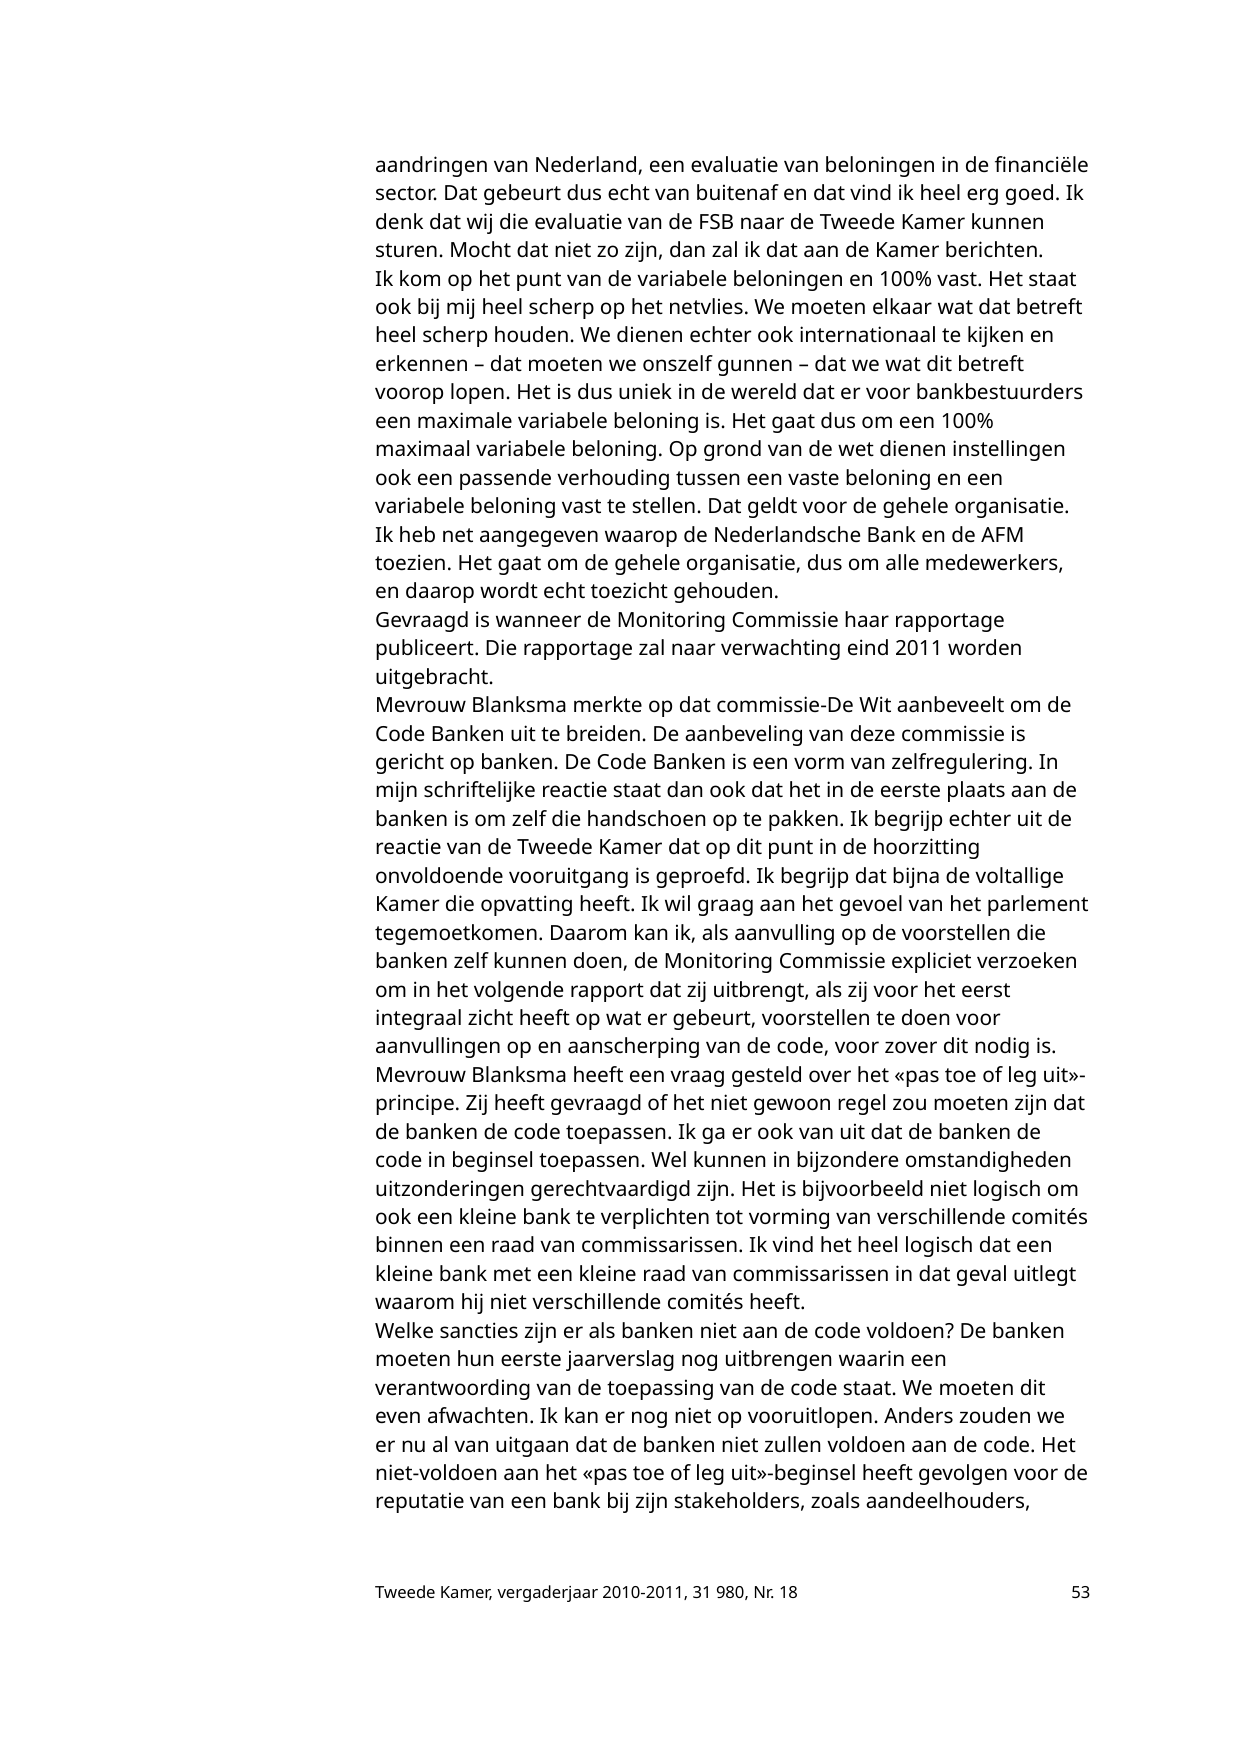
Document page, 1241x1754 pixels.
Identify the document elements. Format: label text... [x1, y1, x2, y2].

text Mevrouw Blanksma merkte op dat commissie-De Wit aanbeveelt om de Code Banken uit te breiden. De aanbeveling van deze commissie is gericht op banken. De Code Banken is een vorm van zelfregulering. In mijn schriftelijke reactie staat dan ook dat het in de eerste plaats aan de banken is om zelf die handschoen op te pakken. Ik begrijp echter uit de reactie van de Tweede Kamer dat op dit punt in de hoorzitting onvoldoende vooruitgang is geproefd. Ik begrijp dat bijna de voltallige Kamer die opvatting heeft. Ik wil graag aan het gevoel van het parlement tegemoetkomen. Daarom kan ik, als aanvulling op de voorstellen die banken zelf kunnen doen, de Monitoring Commissie expliciet verzoeken om in het volgende rapport dat zij uitbrengt, als zij voor het eerst integraal zicht heeft op wat er gebeurt, voorstellen te doen voor aanvullingen op en aanscherping van de code, voor zover dit nodig is. [375, 690, 1090, 1060]
text Mevrouw Blanksma heeft een vraag gesteld over het «pas toe of leg uit»-principe. Zij heeft gevraagd of het niet gewoon regel zou moeten zijn dat de banken de code toepassen. Ik ga er ook van uit dat de banken de code in beginsel toepassen. Wel kunnen in bijzondere omstandigheden uitzonderingen gerechtvaardigd zijn. Het is bijvoorbeeld niet logisch om ook een kleine bank te verplichten tot vorming van verschillende comités binnen een raad van commissarissen. Ik vind het heel logisch dat een kleine bank met een kleine raad van commissarissen in dat geval uitlegt waarom hij niet verschillende comités heeft. [375, 1060, 1090, 1316]
text Welke sancties zijn er als banken niet aan de code voldoen? De banken moeten hun eerste jaarverslag nog uitbrengen waarin een verantwoording van de toepassing van de code staat. We moeten dit even afwachten. Ik kan er nog niet op vooruitlopen. Anders zouden we er nu al van uitgaan dat de banken niet zullen voldoen aan de code. Het niet-voldoen aan het «pas toe of leg uit»-beginsel heeft gevolgen voor de reputatie van een bank bij zijn stakeholders, zoals aandeelhouders, [375, 1316, 1090, 1515]
text Gevraagd is wanneer de Monitoring Commissie haar rapportage publiceert. Die rapportage zal naar verwachting eind 2011 worden uitgebracht. [375, 605, 1090, 690]
text aandringen van Nederland, een evaluatie van beloningen in de financiële sector. Dat gebeurt dus echt van buitenaf en dat vind ik heel erg goed. Ik denk dat wij die evaluatie van de FSB naar de Tweede Kamer kunnen sturen. Mocht dat niet zo zijn, dan zal ik dat aan de Kamer berichten. [375, 150, 1090, 264]
text Ik kom op het punt van de variabele beloningen en 100% vast. Het staat ook bij mij heel scherp op het netvlies. We moeten elkaar wat dat betreft heel scherp houden. We dienen echter ook internationaal te kijken en erkennen – dat moeten we onszelf gunnen – dat we wat dit betreft voorop lopen. Het is dus uniek in de wereld dat er voor bankbestuurders een maximale variabele beloning is. Het gaat dus om een 100% maximaal variabele beloning. Op grond van de wet dienen instellingen ook een passende verhouding tussen een vaste beloning en een variabele beloning vast te stellen. Dat geldt voor de gehele organisatie. Ik heb net aangegeven waarop de Nederlandsche Bank en de AFM toezien. Het gaat om de gehele organisatie, dus om alle medewerkers, en daarop wordt echt toezicht gehouden. [375, 264, 1090, 605]
